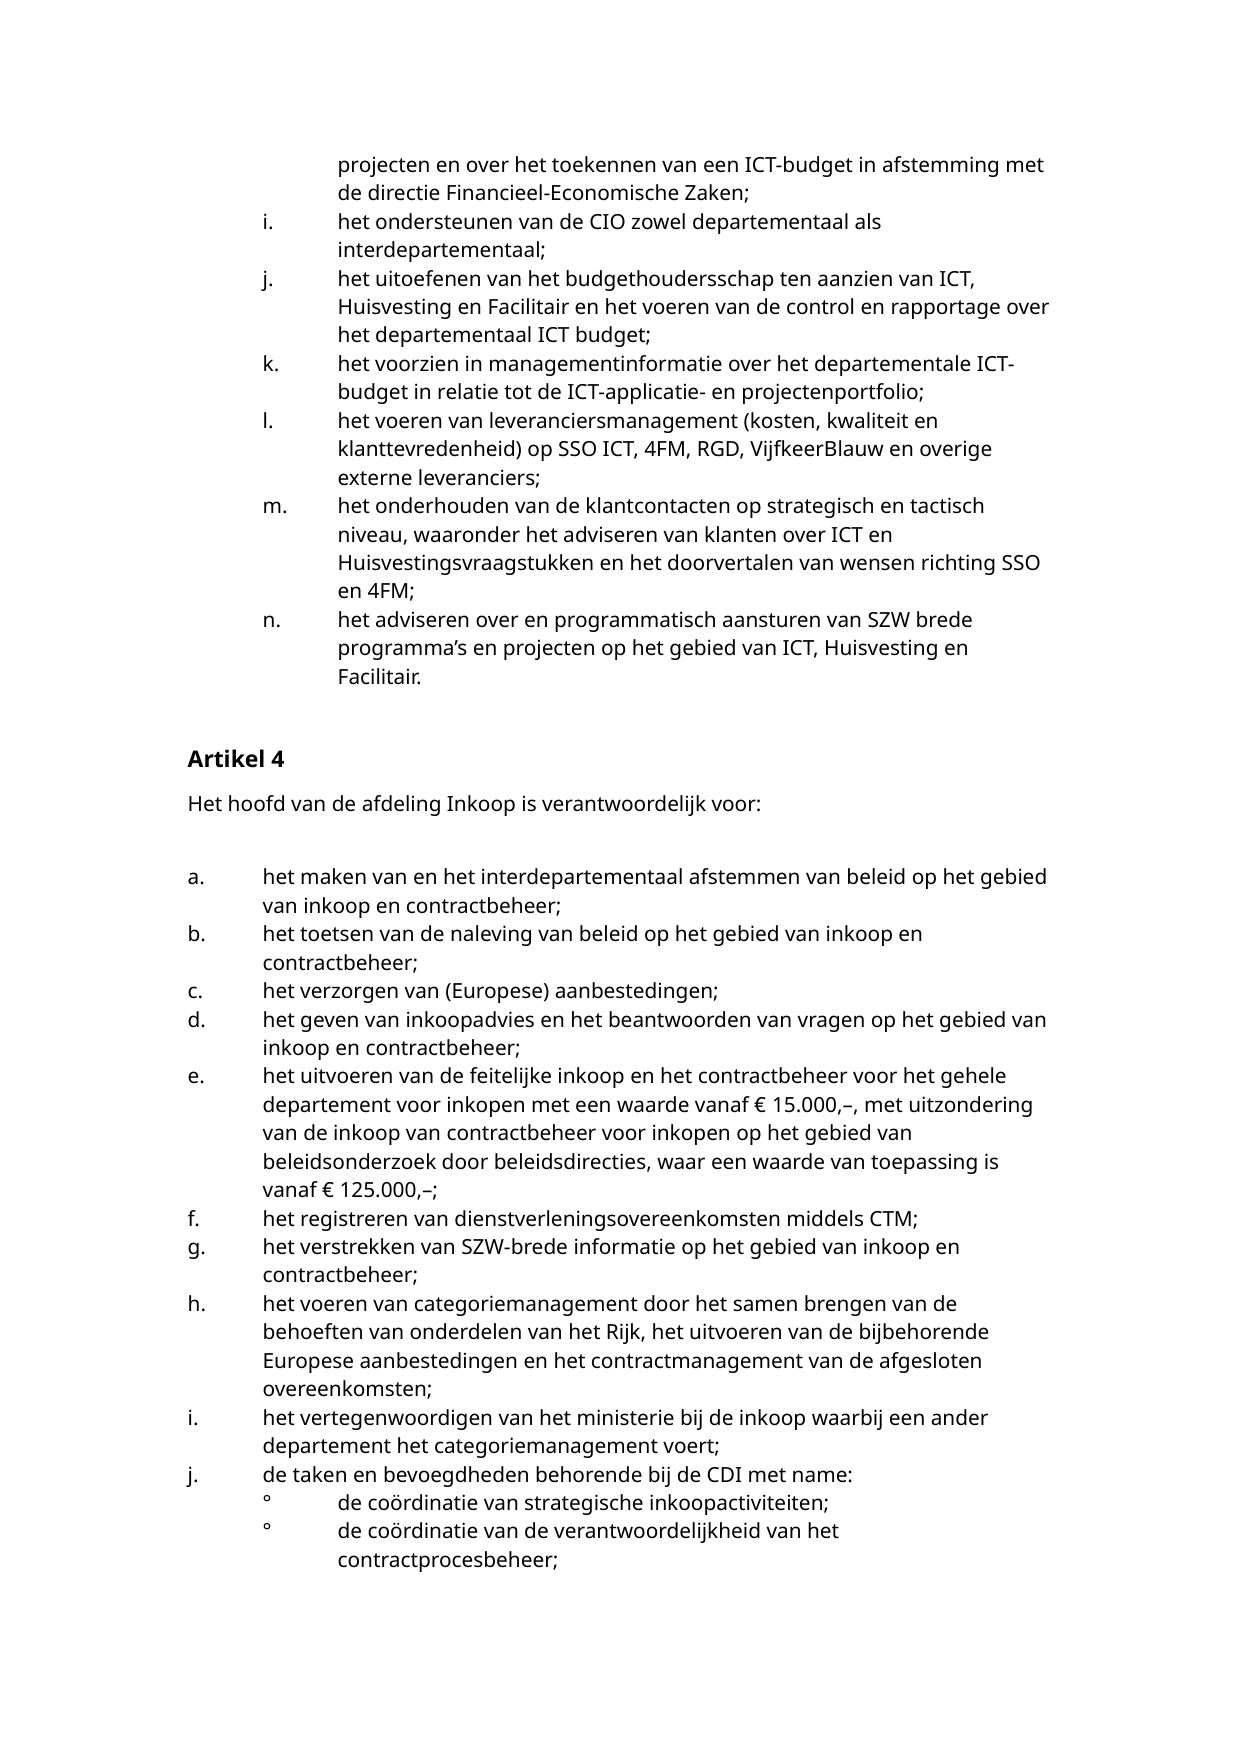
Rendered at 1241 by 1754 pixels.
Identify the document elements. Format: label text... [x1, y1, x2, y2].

list het voorzien in managementinformatie over het departementale ICT-budget in relatie tot de ICT-applicatie- en projectenportfolio; [262, 349, 1053, 406]
list het verzorgen van (Europese) aanbestedingen; [187, 976, 1053, 1005]
subtitle Artikel 4 [187, 743, 1053, 774]
list het toetsen van de naleving van beleid op het gebied van inkoop en contractbeheer; [187, 919, 1053, 976]
text Het hoofd van de afdeling Inkoop is verantwoordelijk voor: [187, 789, 1053, 817]
list het voeren van leveranciersmanagement (kosten, kwaliteit en klanttevredenheid) op SSO ICT, 4FM, RGD, VijfkeerBlauw en overige externe leveranciers; [262, 406, 1053, 491]
list de taken en bevoegdheden behorende bij de CDI met name: [187, 1460, 1053, 1488]
list het adviseren over en programmatisch aansturen van SZW brede programma’s en projecten op het gebied van ICT, Huisvesting en Facilitair. [262, 605, 1053, 690]
list het vertegenwoordigen van het ministerie bij de inkoop waarbij een ander departement het categoriemanagement voert; [187, 1403, 1053, 1460]
list het onderhouden van de klantcontacten op strategisch en tactisch niveau, waaronder het adviseren van klanten over ICT en Huisvestingsvraagstukken en het doorvertalen van wensen richting SSO en 4FM; [262, 491, 1053, 605]
list projecten en over het toekennen van een ICT-budget in afstemming met de directie Financieel-Economische Zaken; [262, 150, 1053, 207]
list het geven van inkoopadvies en het beantwoorden van vragen op het gebied van inkoop en contractbeheer; [187, 1005, 1053, 1062]
list de coördinatie van de verantwoordelijkheid van het contractprocesbeheer; [262, 1517, 1053, 1573]
list het uitoefenen van het budgethoudersschap ten aanzien van ICT, Huisvesting en Facilitair en het voeren van de control en rapportage over het departementaal ICT budget; [262, 264, 1053, 349]
list het verstrekken van SZW-brede informatie op het gebied van inkoop en contractbeheer; [187, 1232, 1053, 1289]
list het registreren van dienstverleningsovereenkomsten middels CTM; [187, 1204, 1053, 1232]
list het ondersteunen van de CIO zowel departementaal als interdepartementaal; [262, 207, 1053, 264]
list het voeren van categoriemanagement door het samen brengen van de behoeften van onderdelen van het Rijk, het uitvoeren van de bijbehorende Europese aanbestedingen en het contractmanagement van de afgesloten overeenkomsten; [187, 1289, 1053, 1403]
list de coördinatie van strategische inkoopactiviteiten; [262, 1488, 1053, 1517]
list het maken van en het interdepartementaal afstemmen van beleid op het gebied van inkoop en contractbeheer; [187, 862, 1053, 919]
list het uitvoeren van de feitelijke inkoop en het contractbeheer voor het gehele departement voor inkopen met een waarde vanaf € 15.000,–, met uitzondering van de inkoop van contractbeheer voor inkopen op het gebied van beleidsonderzoek door beleidsdirecties, waar een waarde van toepassing is vanaf € 125.000,–; [187, 1062, 1053, 1204]
